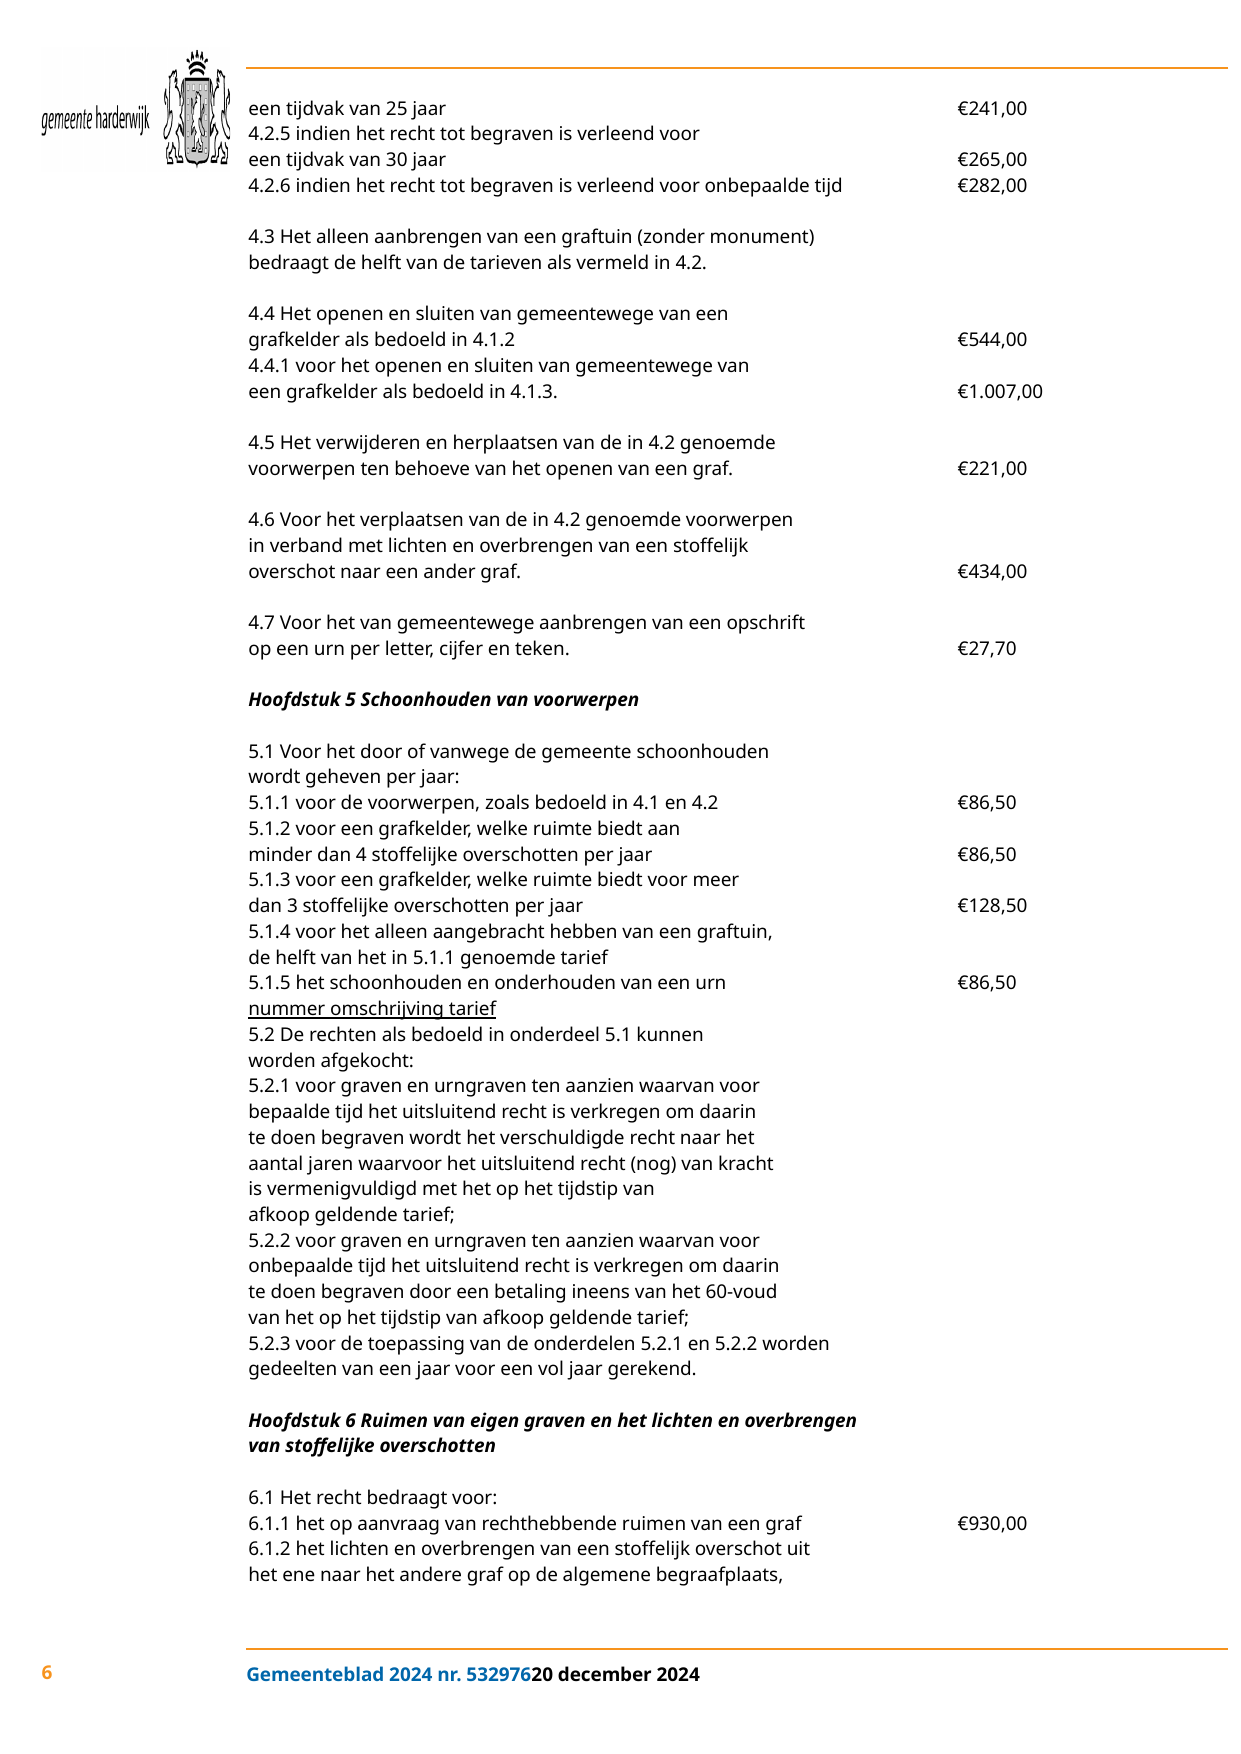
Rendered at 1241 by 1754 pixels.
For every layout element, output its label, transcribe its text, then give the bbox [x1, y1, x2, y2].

table_cell afkoop geldende tarief; [248, 1201, 957, 1227]
table_cell [958, 1201, 1152, 1227]
table_cell 4.4 Het openen en sluiten van gemeentewege van een [248, 301, 957, 326]
table_cell [958, 352, 1152, 378]
table_cell [958, 1150, 1152, 1175]
table_cell een grafkelder als bedoeld in 4.1.3. [248, 378, 957, 403]
table_cell €86,50 [958, 790, 1152, 815]
table_cell te doen begraven door een betaling ineens van het 60-voud [248, 1278, 957, 1304]
table_cell [958, 738, 1152, 764]
table_cell is vermenigvuldigd met het op het tijdstip van [248, 1175, 957, 1201]
table_cell [958, 609, 1152, 635]
table_cell €128,50 [958, 893, 1152, 918]
table_cell voorwerpen ten behoeve van het openen van een graf. [248, 455, 957, 481]
table_cell dan 3 stoffelijke overschotten per jaar [248, 893, 957, 918]
table_cell 5.2.3 voor de toepassing van de onderdelen 5.2.1 en 5.2.2 worden [248, 1330, 957, 1356]
table_cell [248, 661, 957, 687]
table_cell onbepaalde tijd het uitsluitend recht is verkregen om daarin [248, 1253, 957, 1278]
table_cell 4.7 Voor het van gemeentewege aanbrengen van een opschrift [248, 609, 957, 635]
table_cell €86,50 [958, 841, 1152, 867]
table_cell bepaalde tijd het uitsluitend recht is verkregen om daarin [248, 1098, 957, 1124]
table_cell 5.1.5 het schoonhouden en onderhouden van een urn [248, 970, 957, 995]
table_cell [958, 1356, 1152, 1381]
table_cell [958, 121, 1152, 146]
table_cell €265,00 [958, 146, 1152, 172]
table_cell 5.2 De rechten als bedoeld in onderdeel 5.1 kunnen [248, 1021, 957, 1047]
table_cell minder dan 4 stoffelijke overschotten per jaar [248, 841, 957, 867]
table_cell [958, 584, 1152, 609]
table_cell te doen begraven wordt het verschuldigde recht naar het [248, 1124, 957, 1150]
table_cell [958, 1561, 1152, 1587]
table_cell [958, 1098, 1152, 1124]
table_cell 5.1.2 voor een grafkelder, welke ruimte biedt aan [248, 815, 957, 841]
table_cell [958, 944, 1152, 969]
table_cell [248, 1459, 957, 1484]
table_cell 4.3 Het alleen aanbrengen van een graftuin (zonder monument) [248, 224, 957, 249]
table_cell [248, 712, 957, 738]
table_cell grafkelder als bedoeld in 4.1.2 [248, 326, 957, 352]
table_cell [958, 1536, 1152, 1561]
table_cell 6.1.2 het lichten en overbrengen van een stoffelijk overschot uit [248, 1536, 957, 1561]
table_cell op een urn per letter, cijfer en teken. [248, 635, 957, 661]
picture [41, 47, 231, 172]
table_cell [958, 1278, 1152, 1304]
table_cell €930,00 [958, 1510, 1152, 1536]
table_cell [248, 1381, 957, 1407]
table_cell €221,00 [958, 455, 1152, 481]
table_cell [958, 1407, 1152, 1433]
table_cell Hoofdstuk 6 Ruimen van eigen graven en het lichten en overbrengen [248, 1407, 957, 1433]
table_cell [958, 275, 1152, 301]
table_cell aantal jaren waarvoor het uitsluitend recht (nog) van kracht [248, 1150, 957, 1175]
table_cell €434,00 [958, 558, 1152, 584]
table_cell [248, 198, 957, 223]
table_cell Hoofdstuk 5 Schoonhouden van voorwerpen [248, 687, 957, 712]
table_cell [958, 1073, 1152, 1098]
table_cell [958, 404, 1152, 429]
table_cell het ene naar het andere graf op de algemene begraafplaats, [248, 1561, 957, 1587]
table_cell wordt geheven per jaar: [248, 764, 957, 789]
table_cell 4.5 Het verwijderen en herplaatsen van de in 4.2 genoemde [248, 429, 957, 455]
table_cell [958, 1047, 1152, 1072]
table_cell €86,50 [958, 970, 1152, 995]
table_cell 5.1 Voor het door of vanwege de gemeente schoonhouden [248, 738, 957, 764]
table_cell [958, 532, 1152, 558]
table_cell overschot naar een ander graf. [248, 558, 957, 584]
table_cell [958, 687, 1152, 712]
table_cell [958, 429, 1152, 455]
table_cell [958, 1021, 1152, 1047]
table_cell [958, 1253, 1152, 1278]
table_cell 6.1 Het recht bedraagt voor: [248, 1484, 957, 1510]
table_cell 4.2.5 indien het recht tot begraven is verleend voor [248, 121, 957, 146]
table_cell [958, 481, 1152, 506]
table_cell [248, 584, 957, 609]
table_cell €1.007,00 [958, 378, 1152, 403]
table_cell [958, 995, 1152, 1021]
table_cell van het op het tijdstip van afkoop geldende tarief; [248, 1304, 957, 1330]
table_cell nummer omschrijving tarief [248, 995, 957, 1021]
table_cell [248, 404, 957, 429]
table_cell [958, 1484, 1152, 1510]
table_cell [958, 224, 1152, 249]
table_cell [958, 506, 1152, 532]
table_cell [958, 301, 1152, 326]
table_cell [958, 1381, 1152, 1407]
table_cell [248, 275, 957, 301]
table_cell de helft van het in 5.1.1 genoemde tarief [248, 944, 957, 969]
table_cell in verband met lichten en overbrengen van een stoffelijk [248, 532, 957, 558]
table_cell [958, 1330, 1152, 1356]
table_cell bedraagt de helft van de tarieven als vermeld in 4.2. [248, 249, 957, 275]
table_cell 5.1.3 voor een grafkelder, welke ruimte biedt voor meer [248, 867, 957, 892]
table_cell [958, 1227, 1152, 1253]
table_cell [958, 1304, 1152, 1330]
table_cell 6.1.1 het op aanvraag van rechthebbende ruimen van een graf [248, 1510, 957, 1536]
table_cell 4.4.1 voor het openen en sluiten van gemeentewege van [248, 352, 957, 378]
table_cell 4.2.6 indien het recht tot begraven is verleend voor onbepaalde tijd [248, 172, 957, 198]
table_cell [958, 249, 1152, 275]
table_cell [958, 1433, 1152, 1458]
table_cell worden afgekocht: [248, 1047, 957, 1072]
table_cell 4.6 Voor het verplaatsen van de in 4.2 genoemde voorwerpen [248, 506, 957, 532]
table_cell [958, 918, 1152, 944]
table_cell [958, 1459, 1152, 1484]
table_cell 5.2.2 voor graven en urngraven ten aanzien waarvan voor [248, 1227, 957, 1253]
table_cell €544,00 [958, 326, 1152, 352]
table_cell [958, 764, 1152, 789]
table_cell [958, 1175, 1152, 1201]
table_cell €27,70 [958, 635, 1152, 661]
table_cell [958, 815, 1152, 841]
table_cell gedeelten van een jaar voor een vol jaar gerekend. [248, 1356, 957, 1381]
table_cell [958, 712, 1152, 738]
table_cell €241,00 [958, 95, 1152, 121]
table_cell [958, 867, 1152, 892]
table_cell [958, 1124, 1152, 1150]
table_cell een tijdvak van 30 jaar [248, 146, 957, 172]
table_cell 5.2.1 voor graven en urngraven ten aanzien waarvan voor [248, 1073, 957, 1098]
table_cell van stoffelijke overschotten [248, 1433, 957, 1458]
table_cell een tijdvak van 25 jaar [248, 95, 957, 121]
table_cell €282,00 [958, 172, 1152, 198]
table_cell [248, 481, 957, 506]
table_cell 5.1.1 voor de voorwerpen, zoals bedoeld in 4.1 en 4.2 [248, 790, 957, 815]
table_cell 5.1.4 voor het alleen aangebracht hebben van een graftuin, [248, 918, 957, 944]
table_cell [958, 661, 1152, 687]
table_cell [958, 198, 1152, 223]
